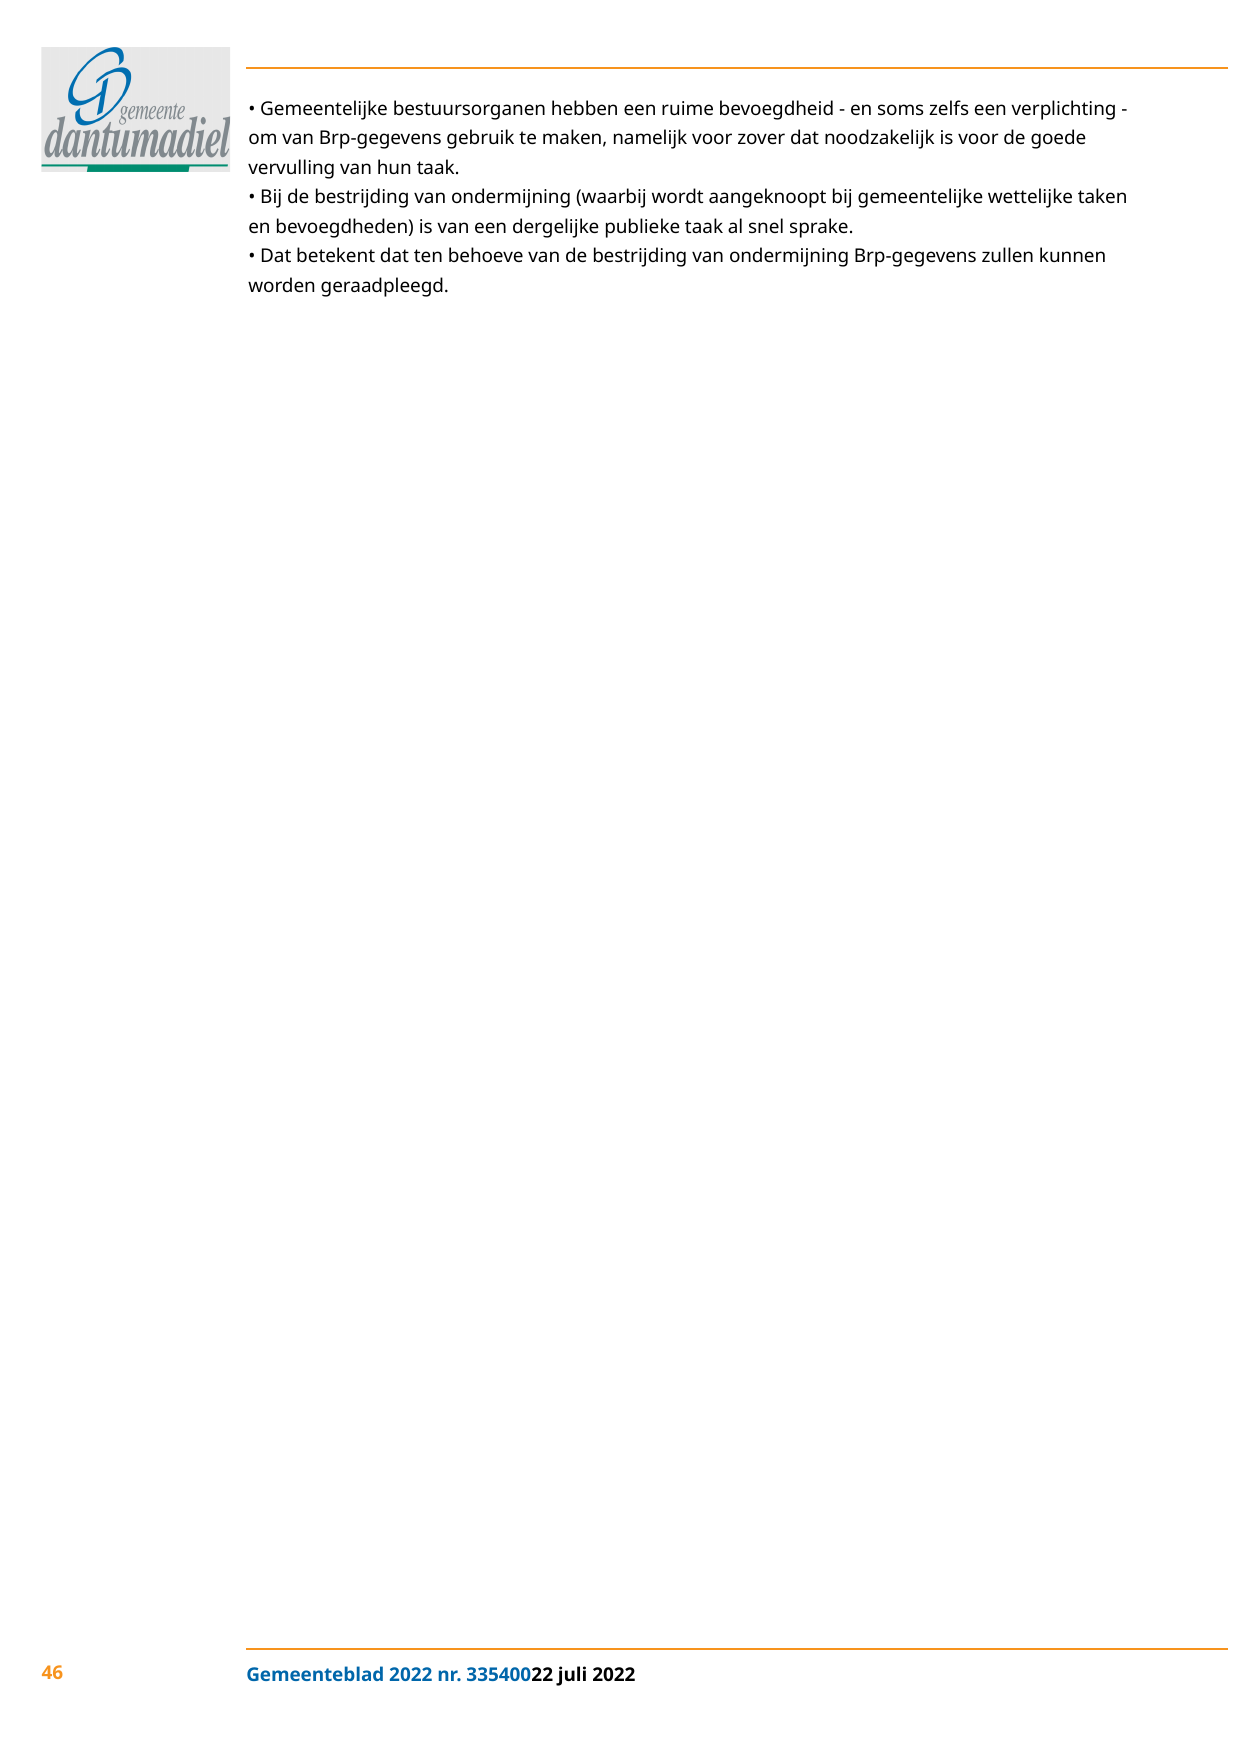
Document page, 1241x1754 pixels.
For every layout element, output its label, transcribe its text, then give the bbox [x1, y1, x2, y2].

text • Dat betekent dat ten behoeve van de bestrijding van ondermijning Brp-gegevens zullen kunnen worden geraadpleegd. [248, 243, 1152, 298]
text • Gemeentelijke bestuursorganen hebben een ruime bevoegdheid - en soms zelfs een verplichting - om van Brp-gegevens gebruik te maken, namelijk voor zover dat noodzakelijk is voor de goede vervulling van hun taak. [248, 95, 1152, 180]
text • Bij de bestrijding van ondermijning (waarbij wordt aangeknoopt bij gemeentelijke wettelijke taken en bevoegdheden) is van een dergelijke publieke taak al snel sprake. [248, 183, 1152, 239]
picture [41, 47, 231, 172]
